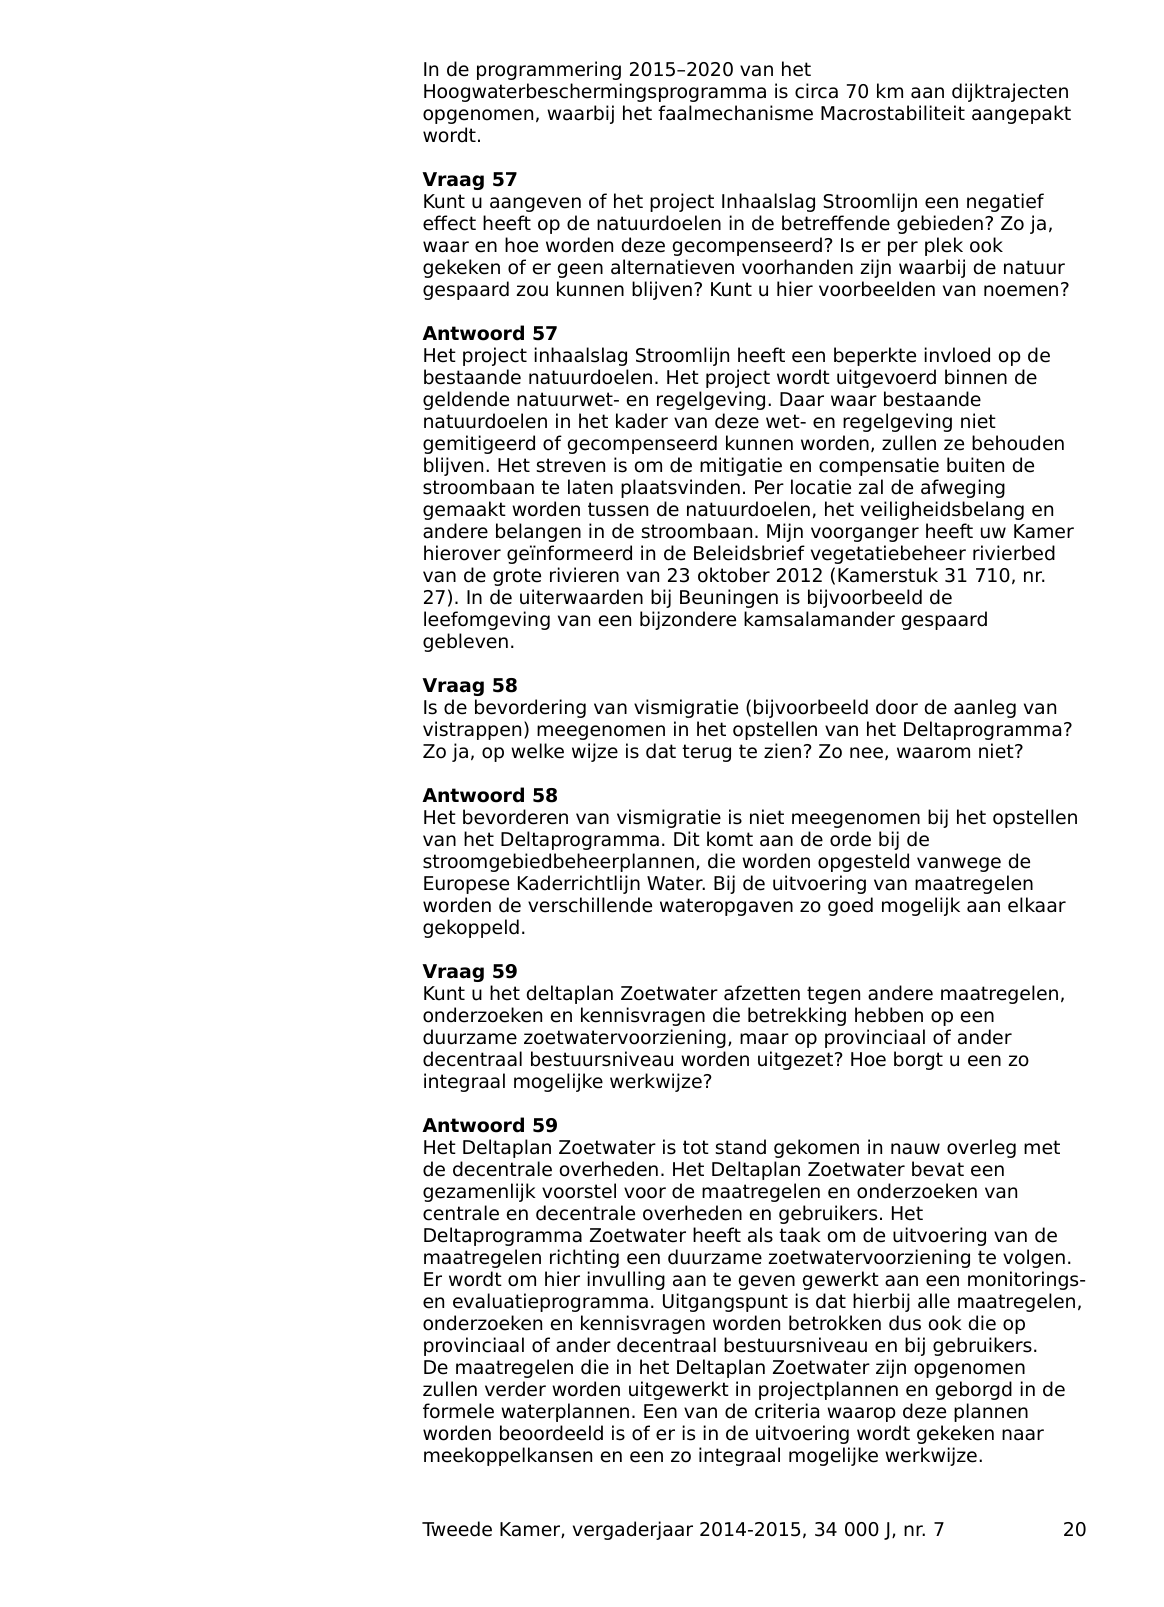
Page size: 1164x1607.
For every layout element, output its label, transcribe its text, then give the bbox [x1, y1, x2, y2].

text Kunt u het deltaplan Zoetwater afzetten tegen andere maatregelen, onderzoeken en kennisvragen die betrekking hebben op een duurzame zoetwatervoorziening, maar op provinciaal of ander decentraal bestuursniveau worden uitgezet? Hoe borgt u een zo integraal mogelijke werkwijze? [422, 983, 1087, 1093]
text Vraag 59 [422, 961, 1087, 983]
text Antwoord 58 [422, 785, 1087, 807]
text Het bevorderen van vismigratie is niet meegenomen bij het opstellen van het Deltaprogramma. Dit komt aan de orde bij de stroomgebiedbeheerplannen, die worden opgesteld vanwege de Europese Kaderrichtlijn Water. Bij de uitvoering van maatregelen worden de verschillende wateropgaven zo goed mogelijk aan elkaar gekoppeld. [422, 807, 1087, 939]
text Is de bevordering van vismigratie (bijvoorbeeld door de aanleg van vistrappen) meegenomen in het opstellen van het Deltaprogramma? Zo ja, op welke wijze is dat terug te zien? Zo nee, waarom niet? [422, 697, 1087, 763]
text Het project inhaalslag Stroomlijn heeft een beperkte invloed op de bestaande natuurdoelen. Het project wordt uitgevoerd binnen de geldende natuurwet- en regelgeving. Daar waar bestaande natuurdoelen in het kader van deze wet- en regelgeving niet gemitigeerd of gecompenseerd kunnen worden, zullen ze behouden blijven. Het streven is om de mitigatie en compensatie buiten de stroombaan te laten plaatsvinden. Per locatie zal de afweging gemaakt worden tussen de natuurdoelen, het veiligheidsbelang en andere belangen in de stroombaan. Mijn voorganger heeft uw Kamer hierover geïnformeerd in de Beleidsbrief vegetatiebeheer rivierbed van de grote rivieren van 23 oktober 2012 (Kamerstuk 31 710, nr. 27). In de uiterwaarden bij Beuningen is bijvoorbeeld de leefomgeving van een bijzondere kamsalamander gespaard gebleven. [422, 345, 1087, 653]
text Kunt u aangeven of het project Inhaalslag Stroomlijn een negatief effect heeft op de natuurdoelen in de betreffende gebieden? Zo ja, waar en hoe worden deze gecompenseerd? Is er per plek ook gekeken of er geen alternatieven voorhanden zijn waarbij de natuur gespaard zou kunnen blijven? Kunt u hier voorbeelden van noemen? [422, 191, 1087, 301]
text Vraag 57 [422, 169, 1087, 191]
text Vraag 58 [422, 675, 1087, 697]
text In de programmering 2015–2020 van het Hoogwaterbeschermingsprogramma is circa 70 km aan dijktrajecten opgenomen, waarbij het faalmechanisme Macrostabiliteit aangepakt wordt. [422, 59, 1087, 147]
text De maatregelen die in het Deltaplan Zoetwater zijn opgenomen zullen verder worden uitgewerkt in projectplannen en geborgd in de formele waterplannen. Een van de criteria waarop deze plannen worden beoordeeld is of er is in de uitvoering wordt gekeken naar meekoppelkansen en een zo integraal mogelijke werkwijze. [422, 1357, 1087, 1467]
text Antwoord 59 [422, 1115, 1087, 1137]
text Antwoord 57 [422, 323, 1087, 345]
text Het Deltaplan Zoetwater is tot stand gekomen in nauw overleg met de decentrale overheden. Het Deltaplan Zoetwater bevat een gezamenlijk voorstel voor de maatregelen en onderzoeken van centrale en decentrale overheden en gebruikers. Het Deltaprogramma Zoetwater heeft als taak om de uitvoering van de maatregelen richting een duurzame zoetwatervoorziening te volgen. Er wordt om hier invulling aan te geven gewerkt aan een monitorings- en evaluatieprogramma. Uitgangspunt is dat hierbij alle maatregelen, onderzoeken en kennisvragen worden betrokken dus ook die op provinciaal of ander decentraal bestuursniveau en bij gebruikers. [422, 1137, 1087, 1357]
